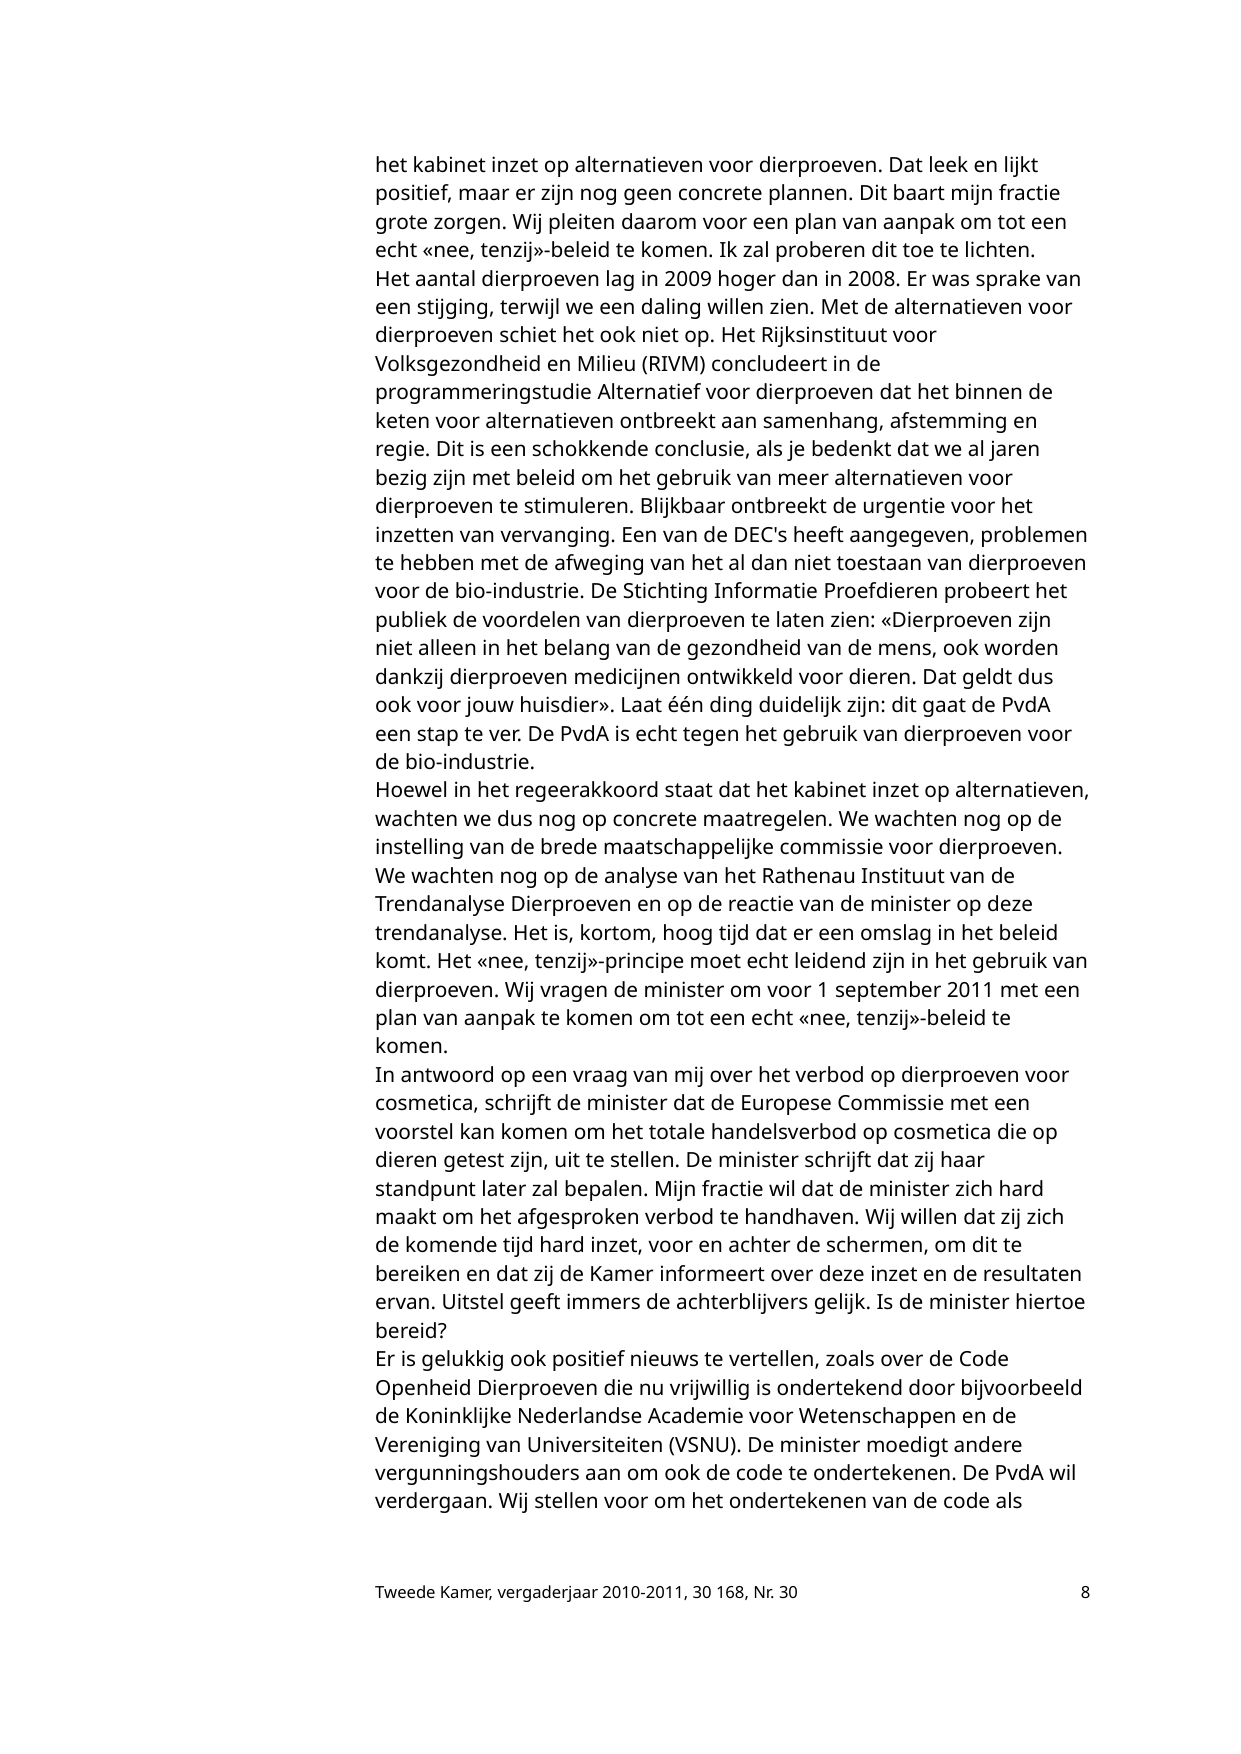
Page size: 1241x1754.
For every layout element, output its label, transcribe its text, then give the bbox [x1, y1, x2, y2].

text In antwoord op een vraag van mij over het verbod op dierproeven voor cosmetica, schrijft de minister dat de Europese Commissie met een voorstel kan komen om het totale handelsverbod op cosmetica die op dieren getest zijn, uit te stellen. De minister schrijft dat zij haar standpunt later zal bepalen. Mijn fractie wil dat de minister zich hard maakt om het afgesproken verbod te handhaven. Wij willen dat zij zich de komende tijd hard inzet, voor en achter de schermen, om dit te bereiken en dat zij de Kamer informeert over deze inzet en de resultaten ervan. Uitstel geeft immers de achterblijvers gelijk. Is de minister hiertoe bereid? [375, 1060, 1090, 1344]
text het kabinet inzet op alternatieven voor dierproeven. Dat leek en lijkt positief, maar er zijn nog geen concrete plannen. Dit baart mijn fractie grote zorgen. Wij pleiten daarom voor een plan van aanpak om tot een echt «nee, tenzij»-beleid te komen. Ik zal proberen dit toe te lichten. [375, 150, 1090, 264]
text Het aantal dierproeven lag in 2009 hoger dan in 2008. Er was sprake van een stijging, terwijl we een daling willen zien. Met de alternatieven voor dierproeven schiet het ook niet op. Het Rijksinstituut voor Volksgezondheid en Milieu (RIVM) concludeert in de programmeringstudie Alternatief voor dierproeven dat het binnen de keten voor alternatieven ontbreekt aan samenhang, afstemming en regie. Dit is een schokkende conclusie, als je bedenkt dat we al jaren bezig zijn met beleid om het gebruik van meer alternatieven voor dierproeven te stimuleren. Blijkbaar ontbreekt de urgentie voor het inzetten van vervanging. Een van de DEC's heeft aangegeven, problemen te hebben met de afweging van het al dan niet toestaan van dierproeven voor de bio-industrie. De Stichting Informatie Proefdieren probeert het publiek de voordelen van dierproeven te laten zien: «Dierproeven zijn niet alleen in het belang van de gezondheid van de mens, ook worden dankzij dierproeven medicijnen ontwikkeld voor dieren. Dat geldt dus ook voor jouw huisdier». Laat één ding duidelijk zijn: dit gaat de PvdA een stap te ver. De PvdA is echt tegen het gebruik van dierproeven voor de bio-industrie. [375, 264, 1090, 776]
text Er is gelukkig ook positief nieuws te vertellen, zoals over de Code Openheid Dierproeven die nu vrijwillig is ondertekend door bijvoorbeeld de Koninklijke Nederlandse Academie voor Wetenschappen en de Vereniging van Universiteiten (VSNU). De minister moedigt andere vergunningshouders aan om ook de code te ondertekenen. De PvdA wil verdergaan. Wij stellen voor om het ondertekenen van de code als [375, 1344, 1090, 1515]
text Hoewel in het regeerakkoord staat dat het kabinet inzet op alternatieven, wachten we dus nog op concrete maatregelen. We wachten nog op de instelling van de brede maatschappelijke commissie voor dierproeven. We wachten nog op de analyse van het Rathenau Instituut van de Trendanalyse Dierproeven en op de reactie van de minister op deze trendanalyse. Het is, kortom, hoog tijd dat er een omslag in het beleid komt. Het «nee, tenzij»-principe moet echt leidend zijn in het gebruik van dierproeven. Wij vragen de minister om voor 1 september 2011 met een plan van aanpak te komen om tot een echt «nee, tenzij»-beleid te komen. [375, 776, 1090, 1060]
